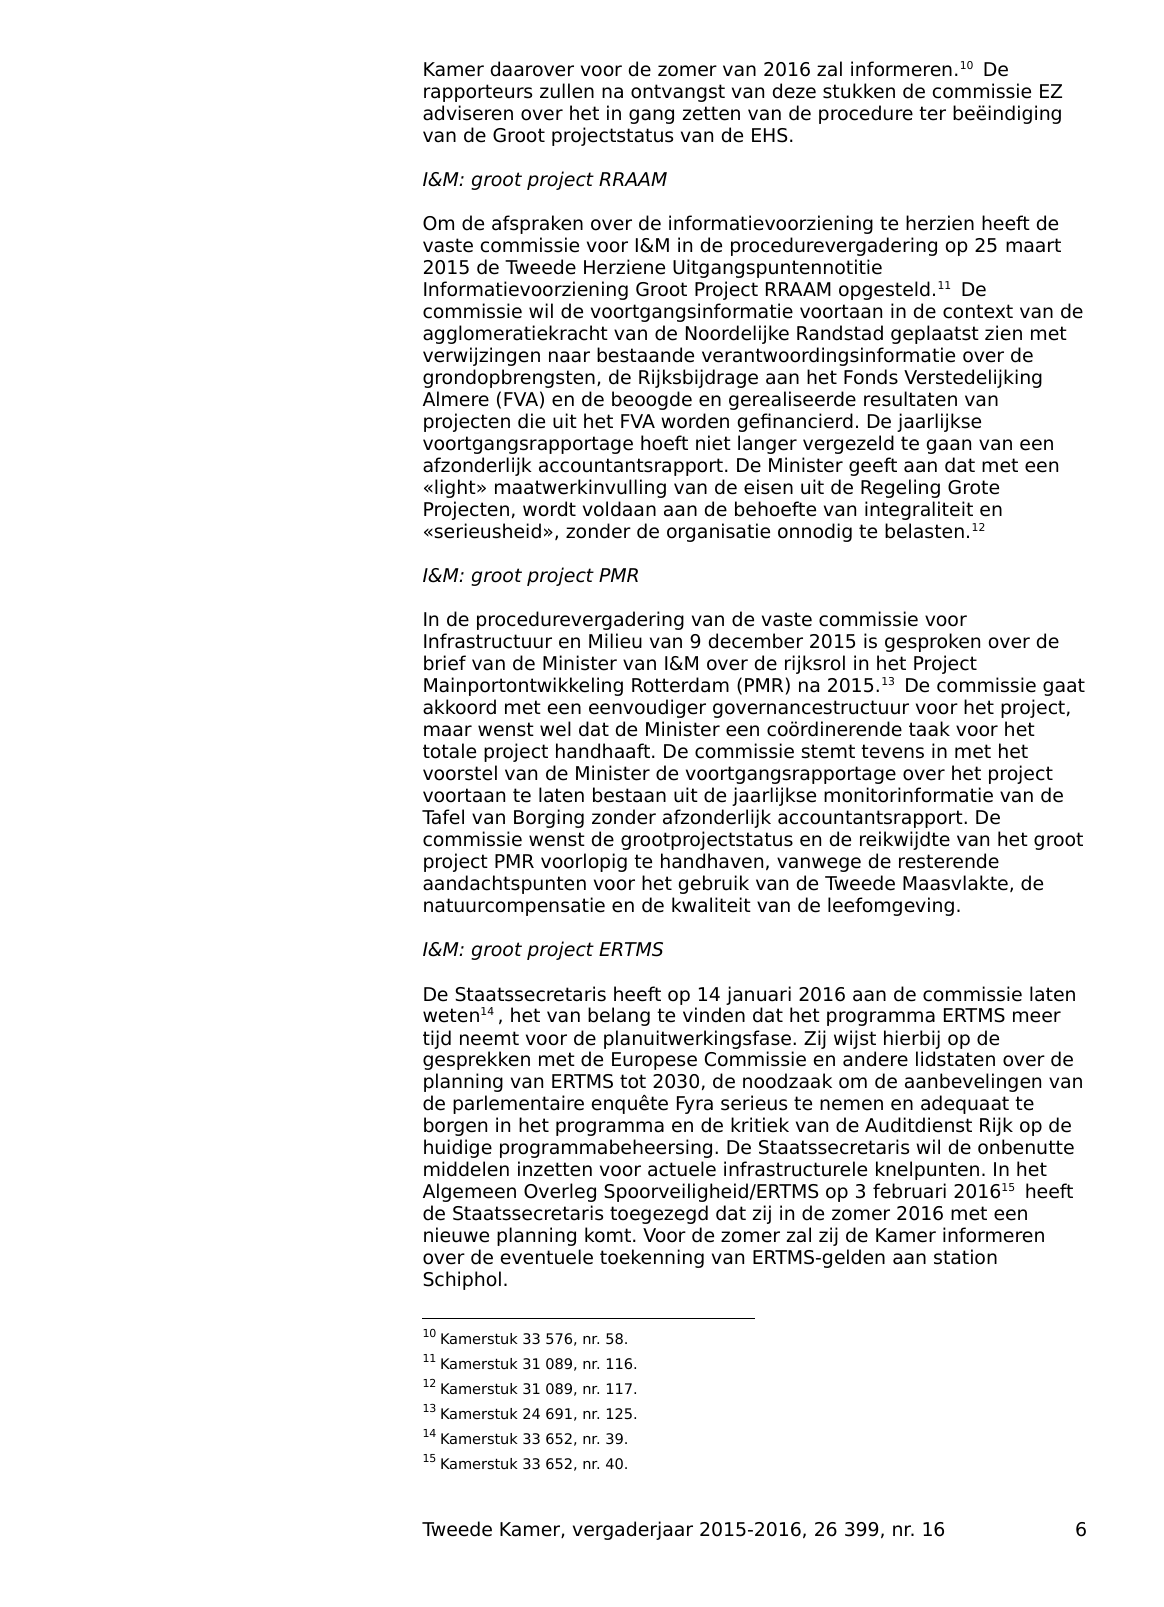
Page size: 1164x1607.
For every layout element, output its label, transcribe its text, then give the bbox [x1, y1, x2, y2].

text Kamerstuk 24 691, nr. 125. [422, 1402, 1087, 1424]
text Kamerstuk 33 652, nr. 40. [422, 1452, 1087, 1474]
text De Staatssecretaris heeft op 14 januari 2016 aan de commissie laten weten, het van belang te vinden dat het programma ERTMS meer tijd neemt voor de planuitwerkingsfase. Zij wijst hierbij op de gesprekken met de Europese Commissie en andere lidstaten over de planning van ERTMS tot 2030, de noodzaak om de aanbevelingen van de parlementaire enquête Fyra serieus te nemen en adequaat te borgen in het programma en de kritiek van de Auditdienst Rijk op de huidige programmabeheersing. De Staatssecretaris wil de onbenutte middelen inzetten voor actuele infrastructurele knelpunten. In het Algemeen Overleg Spoorveiligheid/ERTMS op 3 februari 2016 heeft de Staatssecretaris toegezegd dat zij in de zomer 2016 met een nieuwe planning komt. Voor de zomer zal zij de Kamer informeren over de eventuele toekenning van ERTMS-gelden aan station Schiphol. [422, 983, 1087, 1291]
text In de procedurevergadering van de vaste commissie voor Infrastructuur en Milieu van 9 december 2015 is gesproken over de brief van de Minister van I&M over de rijksrol in het Project Mainportontwikkeling Rotterdam (PMR) na 2015. De commissie gaat akkoord met een eenvoudiger governancestructuur voor het project, maar wenst wel dat de Minister een coördinerende taak voor het totale project handhaaft. De commissie stemt tevens in met het voorstel van de Minister de voortgangsrapportage over het project voortaan te laten bestaan uit de jaarlijkse monitorinformatie van de Tafel van Borging zonder afzonderlijk accountantsrapport. De commissie wenst de grootprojectstatus en de reikwijdte van het groot project PMR voorlopig te handhaven, vanwege de resterende aandachtspunten voor het gebruik van de Tweede Maasvlakte, de natuurcompensatie en de kwaliteit van de leefomgeving. [422, 609, 1087, 917]
text Kamerstuk 33 652, nr. 39. [422, 1427, 1087, 1449]
text Kamerstuk 31 089, nr. 116. [422, 1352, 1087, 1374]
subtitle I&M: groot project RRAAM [422, 169, 1087, 191]
text Kamerstuk 33 576, nr. 58. [422, 1327, 1087, 1349]
subtitle I&M: groot project PMR [422, 565, 1087, 587]
text Kamerstuk 31 089, nr. 117. [422, 1377, 1087, 1399]
text Kamer daarover voor de zomer van 2016 zal informeren. De rapporteurs zullen na ontvangst van deze stukken de commissie EZ adviseren over het in gang zetten van de procedure ter beëindiging van de Groot projectstatus van de EHS. [422, 59, 1087, 147]
text Om de afspraken over de informatievoorziening te herzien heeft de vaste commissie voor I&M in de procedurevergadering op 25 maart 2015 de Tweede Herziene Uitgangspuntennotitie Informatievoorziening Groot Project RRAAM opgesteld. De commissie wil de voortgangsinformatie voortaan in de context van de agglomeratiekracht van de Noordelijke Randstad geplaatst zien met verwijzingen naar bestaande verantwoordingsinformatie over de grondopbrengsten, de Rijksbijdrage aan het Fonds Verstedelijking Almere (FVA) en de beoogde en gerealiseerde resultaten van projecten die uit het FVA worden gefinancierd. De jaarlijkse voortgangsrapportage hoeft niet langer vergezeld te gaan van een afzonderlijk accountantsrapport. De Minister geeft aan dat met een «light» maatwerkinvulling van de eisen uit de Regeling Grote Projecten, wordt voldaan aan de behoefte van integraliteit en «serieusheid», zonder de organisatie onnodig te belasten. [422, 213, 1087, 543]
subtitle I&M: groot project ERTMS [422, 939, 1087, 961]
